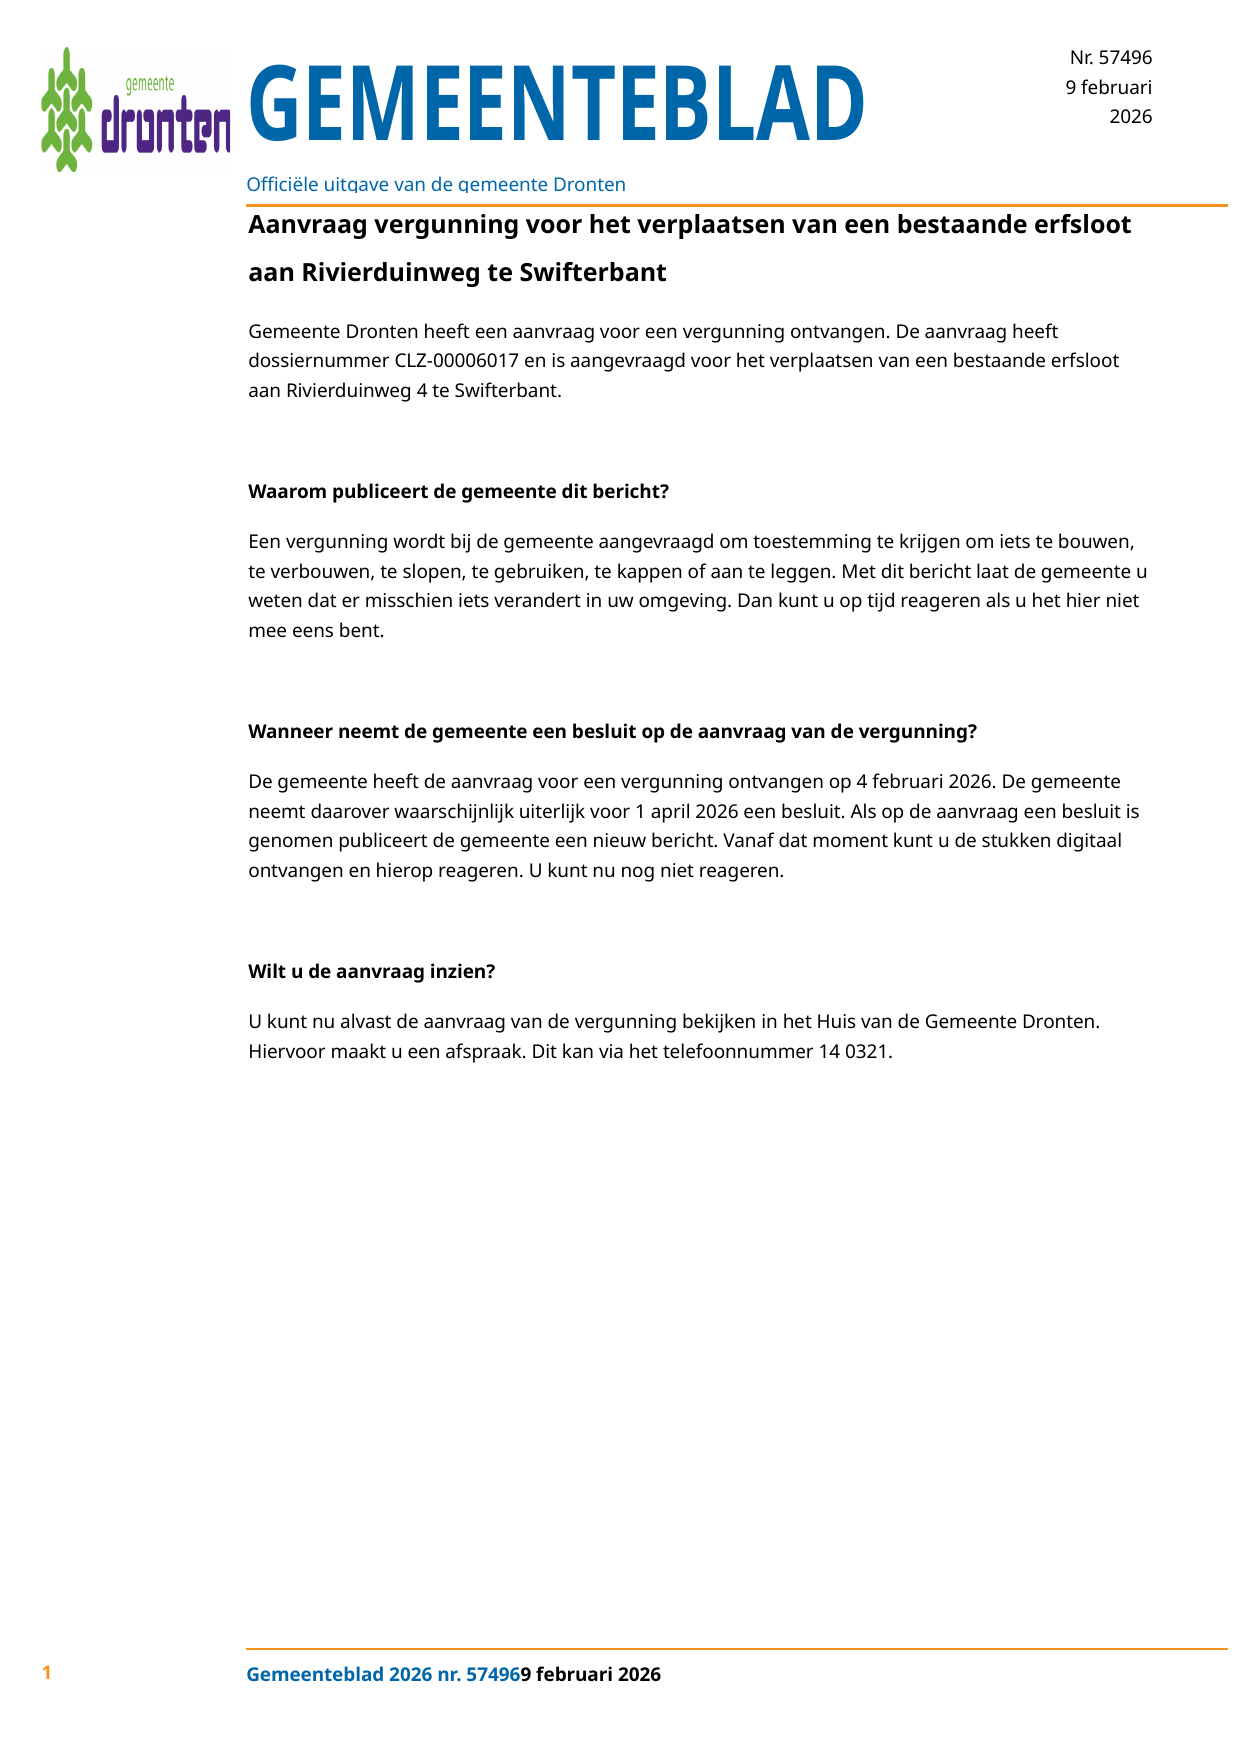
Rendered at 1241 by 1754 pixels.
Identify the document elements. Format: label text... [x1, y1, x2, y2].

text U kunt nu alvast de aanvraag van de vergunning bekijken in het Huis van de Gemeente Dronten. Hiervoor maakt u een afspraak. Dit kan via het telefoonnummer 14 0321. [248, 1008, 1152, 1064]
text Een vergunning wordt bij de gemeente aangevraagd om toestemming te krijgen om iets te bouwen, te verbouwen, te slopen, te gebruiken, te kappen of aan te leggen. Met dit bericht laat de gemeente u weten dat er misschien iets verandert in uw omgeving. Dan kunt u op tijd reageren als u het hier niet mee eens bent. [248, 528, 1152, 643]
picture [41, 47, 231, 172]
text Gemeente Dronten heeft een aanvraag voor een vergunning ontvangen. De aanvraag heeft dossiernummer CLZ-00006017 en is aangevraagd voor het verplaatsen van een bestaande erfsloot aan Rivierduinweg 4 te Swifterbant. [248, 318, 1152, 403]
text Wilt u de aanvraag inzien? [248, 958, 1152, 984]
text Waarom publiceert de gemeente dit bericht? [248, 478, 1152, 504]
text De gemeente heeft de aanvraag voor een vergunning ontvangen op 4 februari 2026. De gemeente neemt daarover waarschijnlijk uiterlijk voor 1 april 2026 een besluit. Als op de aanvraag een besluit is genomen publiceert de gemeente een nieuw bericht. Vanaf dat moment kunt u de stukken digitaal ontvangen en hierop reageren. U kunt nu nog niet reageren. [248, 768, 1152, 883]
text Wanneer neemt de gemeente een besluit op de aanvraag van de vergunning? [248, 718, 1152, 744]
text Aanvraag vergunning voor het verplaatsen van een bestaande erfsloot aan Rivierduinweg te Swifterbant [248, 207, 1152, 288]
